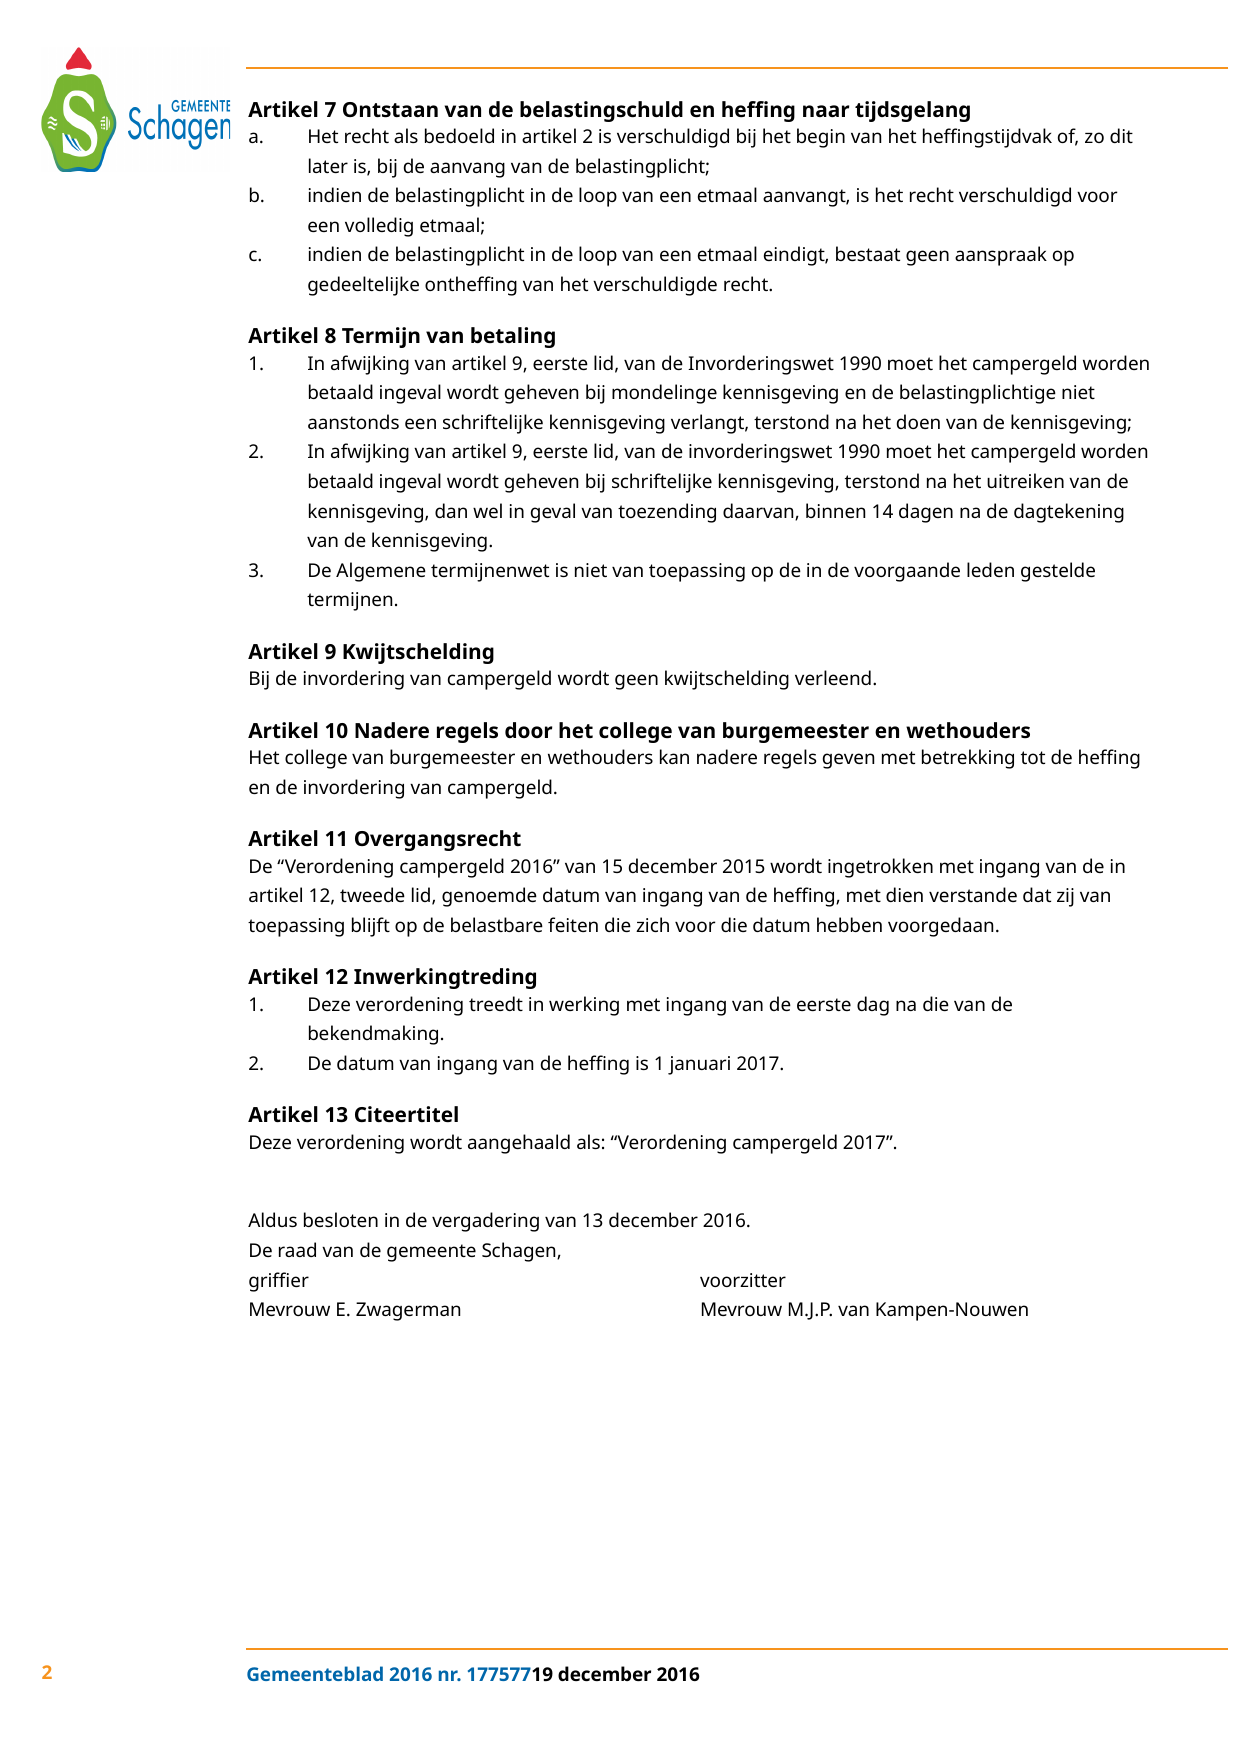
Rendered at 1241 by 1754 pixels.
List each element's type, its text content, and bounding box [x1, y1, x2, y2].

list Het recht als bedoeld in artikel 2 is verschuldigd bij het begin van het heffingstijdvak of, zo dit later is, bij de aanvang van de belastingplicht; [248, 123, 1152, 178]
picture [41, 47, 231, 172]
table_header voorzitter Mevrouw M.J.P. van Kampen-Nouwen [700, 1267, 1152, 1322]
list indien de belastingplicht in de loop van een etmaal eindigt, bestaat geen aanspraak op gedeeltelijke ontheffing van het verschuldigde recht. [248, 242, 1152, 297]
list De Algemene termijnenwet is niet van toepassing op de in de voorgaande leden gestelde termijnen. [248, 557, 1152, 612]
text De raad van de gemeente Schagen, [248, 1237, 1152, 1263]
list In afwijking van artikel 9, eerste lid, van de Invorderingswet 1990 moet het campergeld worden betaald ingeval wordt geheven bij mondelinge kennisgeving en de belastingplichtige niet aanstonds een schriftelijke kennisgeving verlangt, terstond na het doen van de kennisgeving; [248, 350, 1152, 435]
text Deze verordening wordt aangehaald als: “Verordening campergeld 2017”. [248, 1129, 1152, 1154]
list indien de belastingplicht in de loop van een etmaal aanvangt, is het recht verschuldigd voor een volledig etmaal; [248, 182, 1152, 238]
text Bij de invordering van campergeld wordt geen kwijtschelding verleend. [248, 666, 1152, 691]
text De “Verordening campergeld 2016” van 15 december 2015 wordt ingetrokken met ingang van de in artikel 12, tweede lid, genoemde datum van ingang van de heffing, met dien verstande dat zij van toepassing blijft op de belastbare feiten die zich voor die datum hebben voorgedaan. [248, 853, 1152, 938]
list In afwijking van artikel 9, eerste lid, van de invorderingswet 1990 moet het campergeld worden betaald ingeval wordt geheven bij schriftelijke kennisgeving, terstond na het uitreiken van de kennisgeving, dan wel in geval van toezending daarvan, binnen 14 dagen na de dagtekening van de kennisgeving. [248, 439, 1152, 553]
text Artikel 12 Inwerkingtreding [248, 962, 1152, 991]
table_header griffier Mevrouw E. Zwagerman [248, 1267, 700, 1322]
text Artikel 13 Citeertitel [248, 1100, 1152, 1129]
text Artikel 10 Nadere regels door het college van burgemeester en wethouders [248, 716, 1152, 744]
text Artikel 7 Ontstaan van de belastingschuld en heffing naar tijdsgelang [248, 95, 1152, 123]
text Artikel 8 Termijn van betaling [248, 322, 1152, 350]
text Artikel 11 Overgangsrecht [248, 824, 1152, 853]
text Het college van burgemeester en wethouders kan nadere regels geven met betrekking tot de heffing en de invordering van campergeld. [248, 744, 1152, 800]
text Artikel 9 Kwijtschelding [248, 637, 1152, 666]
list De datum van ingang van de heffing is 1 januari 2017. [248, 1050, 1152, 1076]
list Deze verordening treedt in werking met ingang van de eerste dag na die van de bekendmaking. [248, 991, 1152, 1046]
text Aldus besloten in de vergadering van 13 december 2016. [248, 1208, 1152, 1233]
